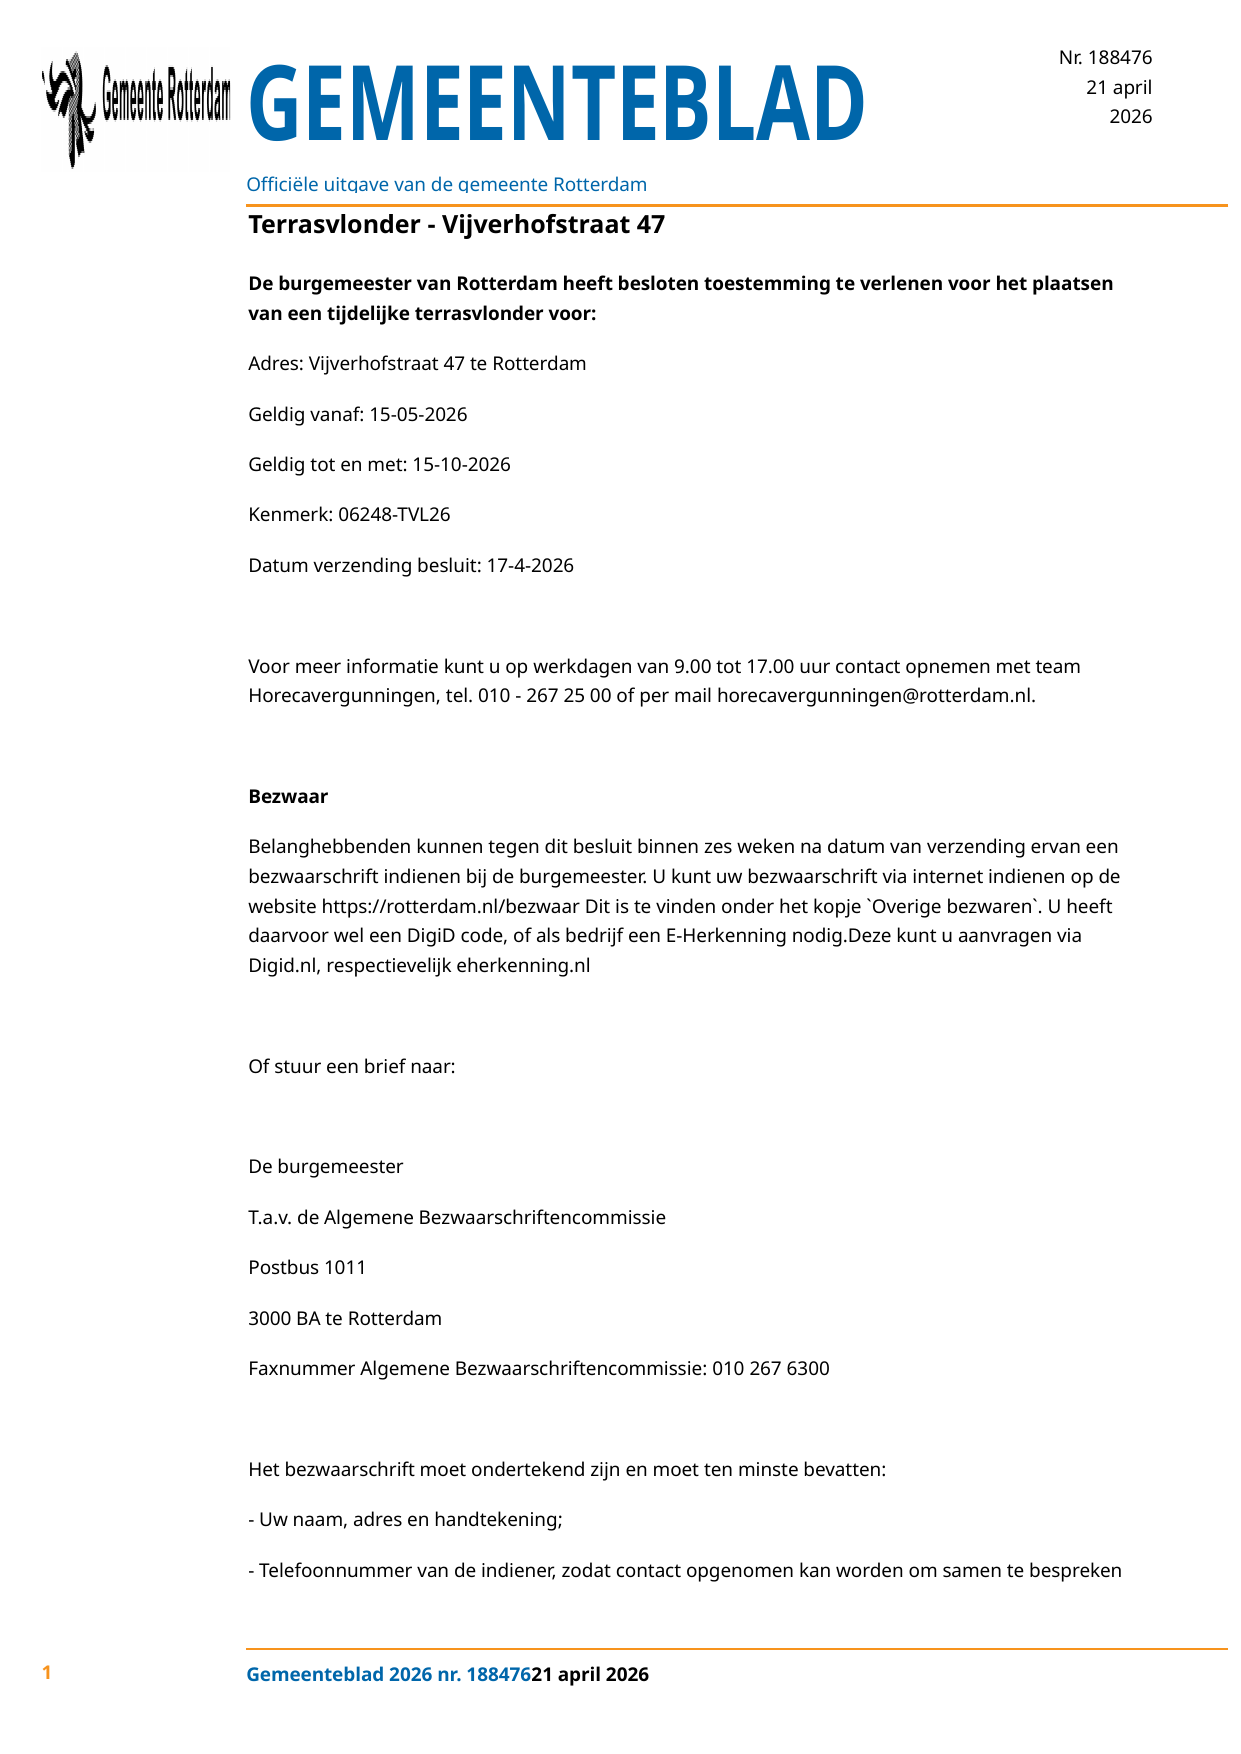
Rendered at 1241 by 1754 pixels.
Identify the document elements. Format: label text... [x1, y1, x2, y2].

text T.a.v. de Algemene Bezwaarschriftencommissie [248, 1204, 1152, 1230]
text De burgemeester van Rotterdam heeft besloten toestemming te verlenen voor het plaatsen van een tijdelijke terrasvlonder voor: [248, 270, 1152, 326]
picture [41, 47, 231, 172]
text Het bezwaarschrift moet ondertekend zijn en moet ten minste bevatten: [248, 1456, 1152, 1482]
text Terrasvlonder - Vijverhofstraat 47 [248, 207, 1152, 241]
text Bezwaar [248, 783, 1152, 809]
text De burgemeester [248, 1154, 1152, 1179]
text Of stuur een brief naar: [248, 1053, 1152, 1078]
text 3000 BA te Rotterdam [248, 1305, 1152, 1331]
text Geldig tot en met: 15-10-2026 [248, 451, 1152, 477]
text Kenmerk: 06248-TVL26 [248, 502, 1152, 527]
text - Telefoonnummer van de indiener, zodat contact opgenomen kan worden om samen te bespreken [248, 1557, 1152, 1583]
text Postbus 1011 [248, 1254, 1152, 1280]
text Datum verzending besluit: 17-4-2026 [248, 552, 1152, 578]
text Voor meer informatie kunt u op werkdagen van 9.00 tot 17.00 uur contact opnemen met team Horecavergunningen, tel. 010 - 267 25 00 of per mail horecavergunningen@rotterdam.nl. [248, 653, 1152, 708]
text - Uw naam, adres en handtekening; [248, 1507, 1152, 1532]
text Faxnummer Algemene Bezwaarschriftencommissie: 010 267 6300 [248, 1355, 1152, 1381]
text Geldig vanaf: 15-05-2026 [248, 401, 1152, 426]
text Belanghebbenden kunnen tegen dit besluit binnen zes weken na datum van verzending ervan een bezwaarschrift indienen bij de burgemeester. U kunt uw bezwaarschrift via internet indienen op de website https://rotterdam.nl/bezwaar Dit is te vinden onder het kopje `Overige bezwaren`. U heeft daarvoor wel een DigiD code, of als bedrijf een E-Herkenning nodig.Deze kunt u aanvragen via Digid.nl, respectievelijk eherkenning.nl [248, 834, 1152, 978]
text Adres: Vijverhofstraat 47 te Rotterdam [248, 350, 1152, 376]
